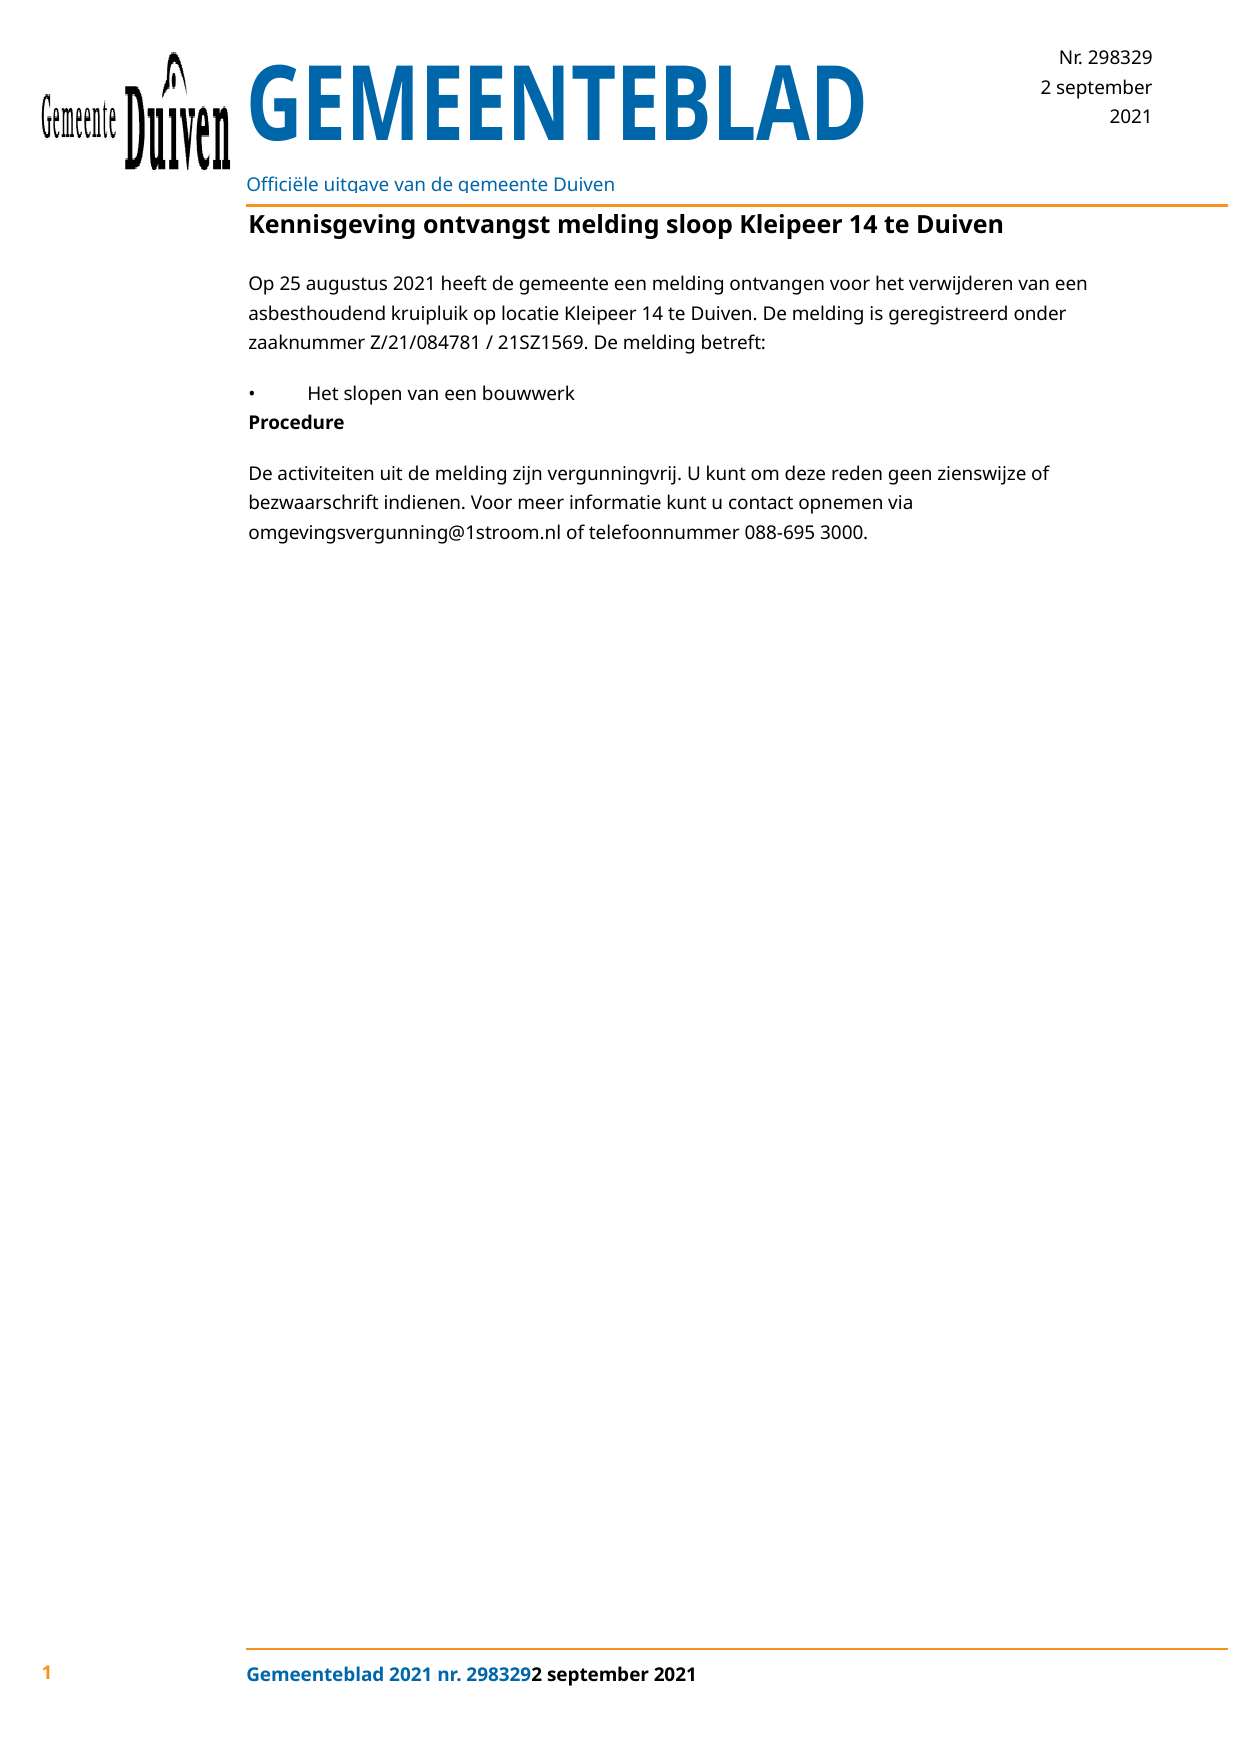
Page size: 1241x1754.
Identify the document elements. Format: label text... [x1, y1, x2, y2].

picture [41, 47, 231, 172]
text Kennisgeving ontvangst melding sloop Kleipeer 14 te Duiven [248, 207, 1152, 241]
text Procedure [248, 409, 1152, 435]
text De activiteiten uit de melding zijn vergunningvrij. U kunt om deze reden geen zienswijze of bezwaarschrift indienen. Voor meer informatie kunt u contact opnemen via omgevingsvergunning@1stroom.nl of telefoonnummer 088-695 3000. [248, 460, 1152, 545]
text Op 25 augustus 2021 heeft de gemeente een melding ontvangen voor het verwijderen van een asbesthoudend kruipluik op locatie Kleipeer 14 te Duiven. De melding is geregistreerd onder zaaknummer Z/21/084781 / 21SZ1569. De melding betreft: [248, 270, 1152, 355]
list Het slopen van een bouwwerk [248, 380, 1152, 406]
